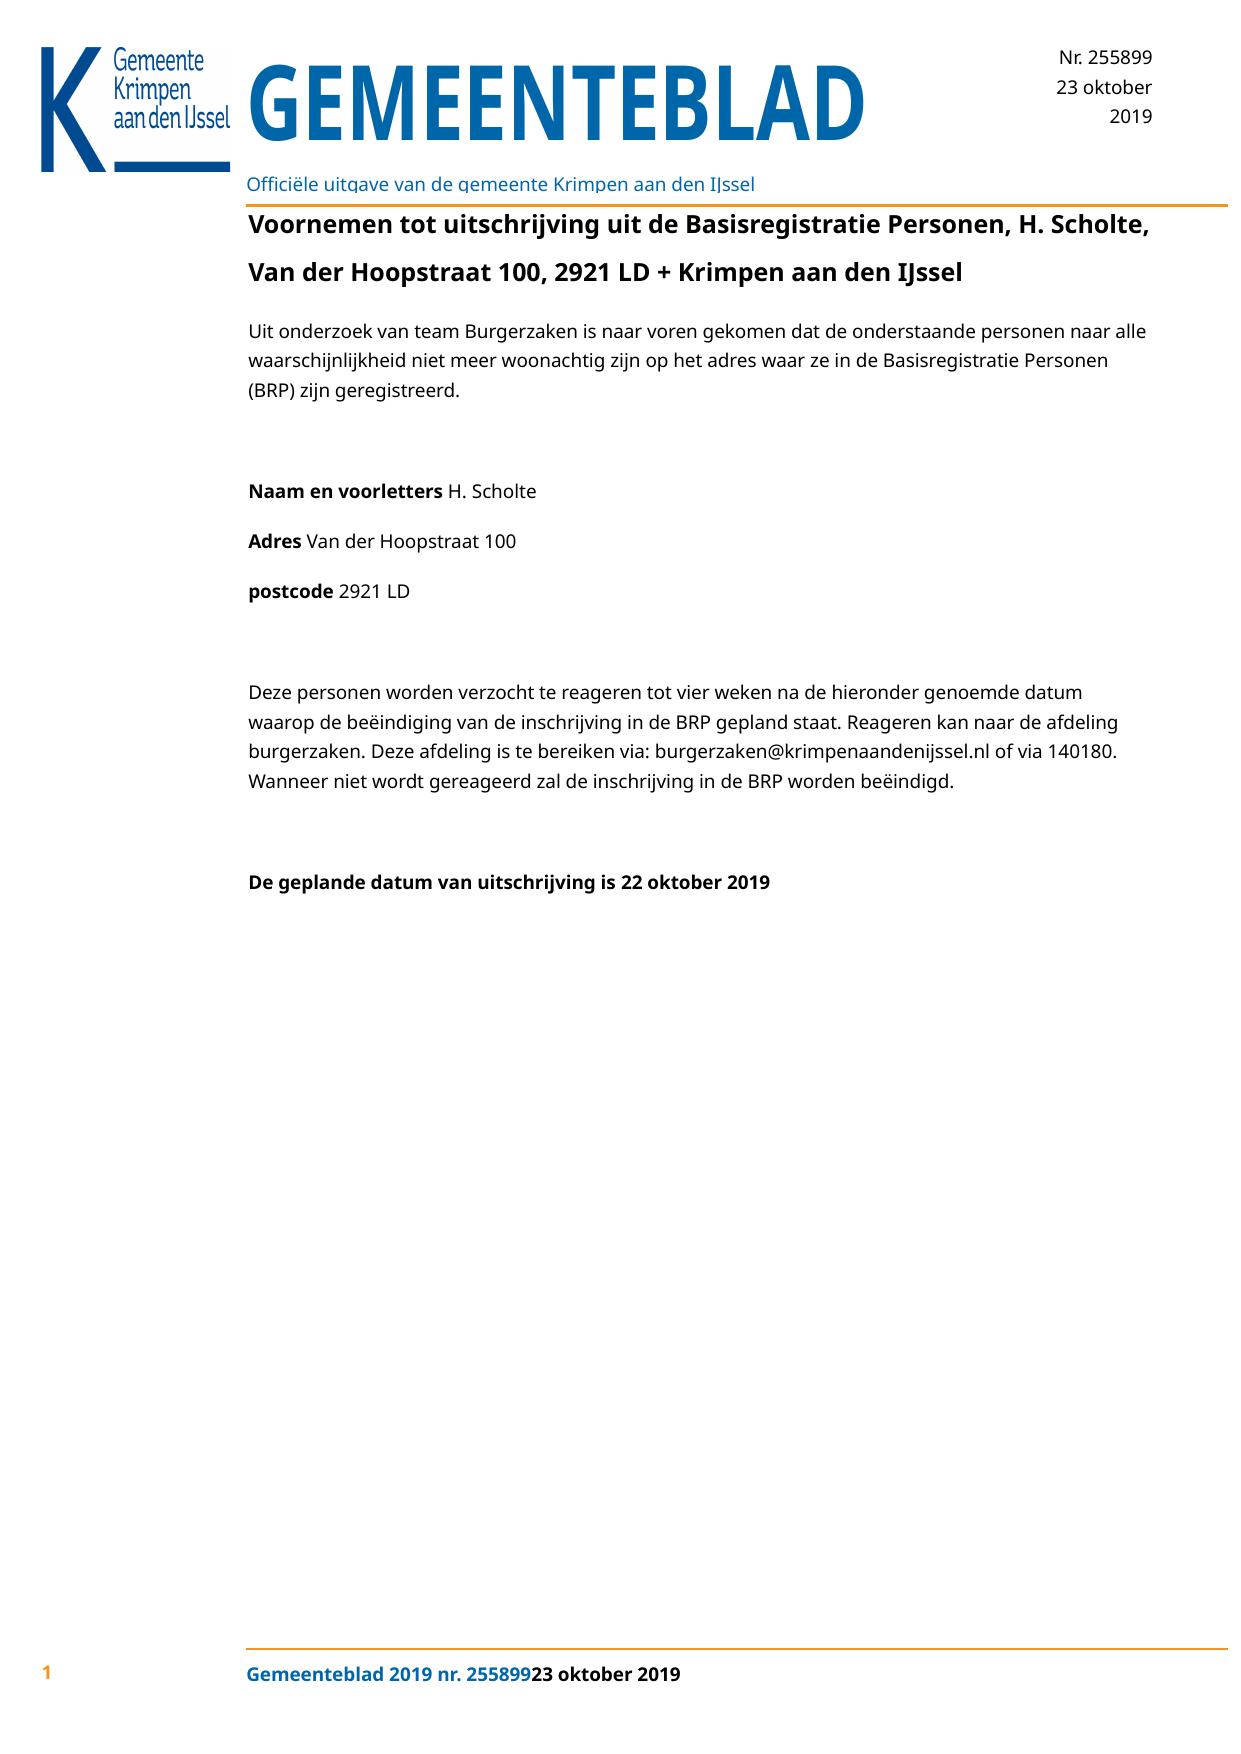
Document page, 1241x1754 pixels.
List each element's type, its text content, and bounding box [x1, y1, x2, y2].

picture [41, 47, 231, 172]
text postcode 2921 LD [248, 579, 1152, 604]
text Voornemen tot uitschrijving uit de Basisregistratie Personen, H. Scholte, Van der Hoopstraat 100, 2921 LD + Krimpen aan den IJssel [248, 207, 1152, 288]
text Naam en voorletters H. Scholte [248, 478, 1152, 504]
text Deze personen worden verzocht te reageren tot vier weken na de hieronder genoemde datum waarop de beëindiging van de inschrijving in de BRP gepland staat. Reageren kan naar de afdeling burgerzaken. Deze afdeling is te bereiken via: burgerzaken@krimpenaandenijssel.nl of via 140180. Wanneer niet wordt gereageerd zal de inschrijving in de BRP worden beëindigd. [248, 679, 1152, 794]
text Uit onderzoek van team Burgerzaken is naar voren gekomen dat de onderstaande personen naar alle waarschijnlijkheid niet meer woonachtig zijn op het adres waar ze in de Basisregistratie Personen (BRP) zijn geregistreerd. [248, 318, 1152, 403]
text Adres Van der Hoopstraat 100 [248, 528, 1152, 554]
text De geplande datum van uitschrijving is 22 oktober 2019 [248, 869, 1152, 895]
